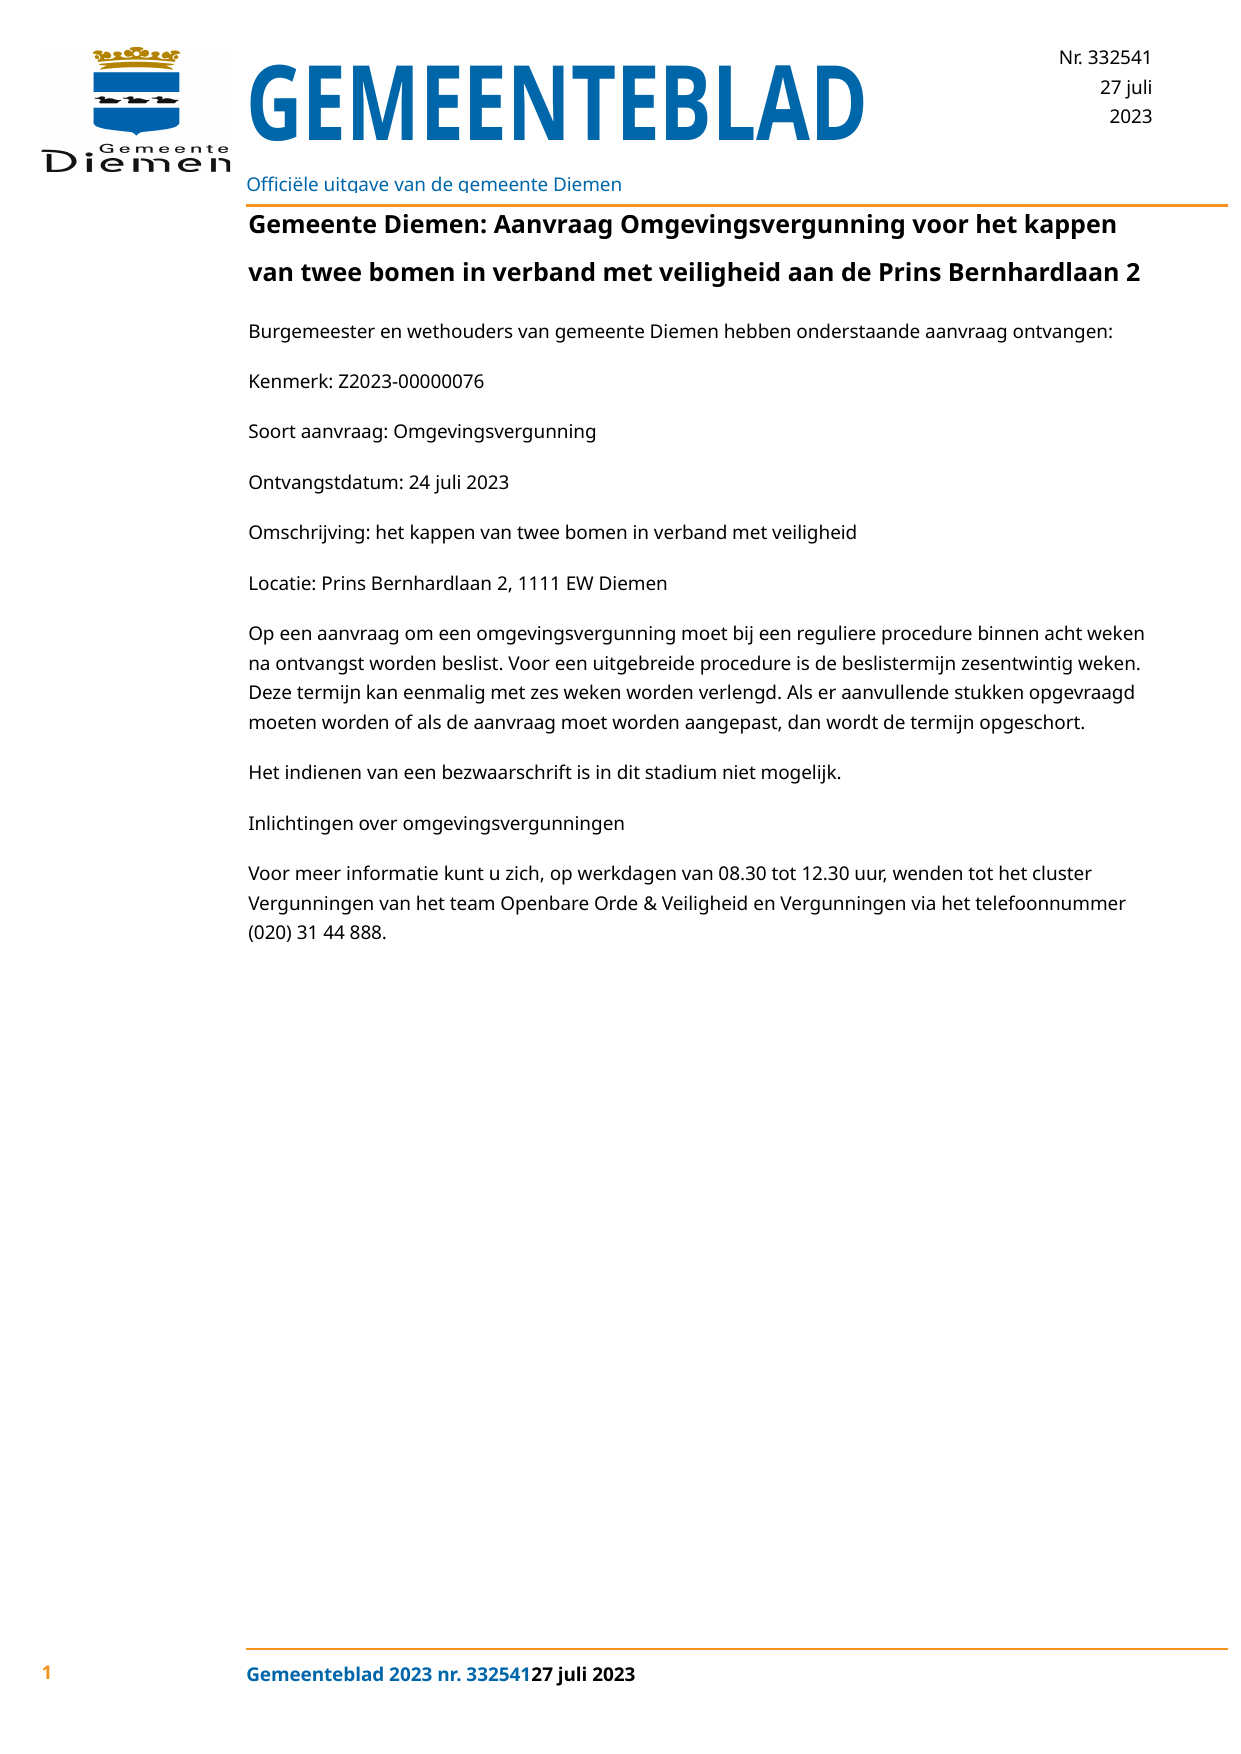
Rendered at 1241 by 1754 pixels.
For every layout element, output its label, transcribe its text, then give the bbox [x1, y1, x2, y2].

text Voor meer informatie kunt u zich, op werkdagen van 08.30 tot 12.30 uur, wenden tot het cluster Vergunningen van het team Openbare Orde & Veiligheid en Vergunningen via het telefoonnummer (020) 31 44 888. [248, 860, 1152, 945]
text Op een aanvraag om een omgevingsvergunning moet bij een reguliere procedure binnen acht weken na ontvangst worden beslist. Voor een uitgebreide procedure is de beslistermijn zesentwintig weken. Deze termijn kan eenmalig met zes weken worden verlengd. Als er aanvullende stukken opgevraagd moeten worden of als de aanvraag moet worden aangepast, dan wordt de termijn opgeschort. [248, 620, 1152, 735]
text Soort aanvraag: Omgevingsvergunning [248, 419, 1152, 444]
text Gemeente Diemen: Aanvraag Omgevingsvergunning voor het kappen van twee bomen in verband met veiligheid aan de Prins Bernhardlaan 2 [248, 207, 1152, 288]
text Kenmerk: Z2023-00000076 [248, 368, 1152, 394]
text Ontvangstdatum: 24 juli 2023 [248, 469, 1152, 495]
text Inlichtingen over omgevingsvergunningen [248, 810, 1152, 836]
text Burgemeester en wethouders van gemeente Diemen hebben onderstaande aanvraag ontvangen: [248, 318, 1152, 344]
picture [41, 47, 231, 172]
text Omschrijving: het kappen van twee bomen in verband met veiligheid [248, 519, 1152, 545]
text Het indienen van een bezwaarschrift is in dit stadium niet mogelijk. [248, 759, 1152, 785]
text Locatie: Prins Bernhardlaan 2, 1111 EW Diemen [248, 570, 1152, 596]
